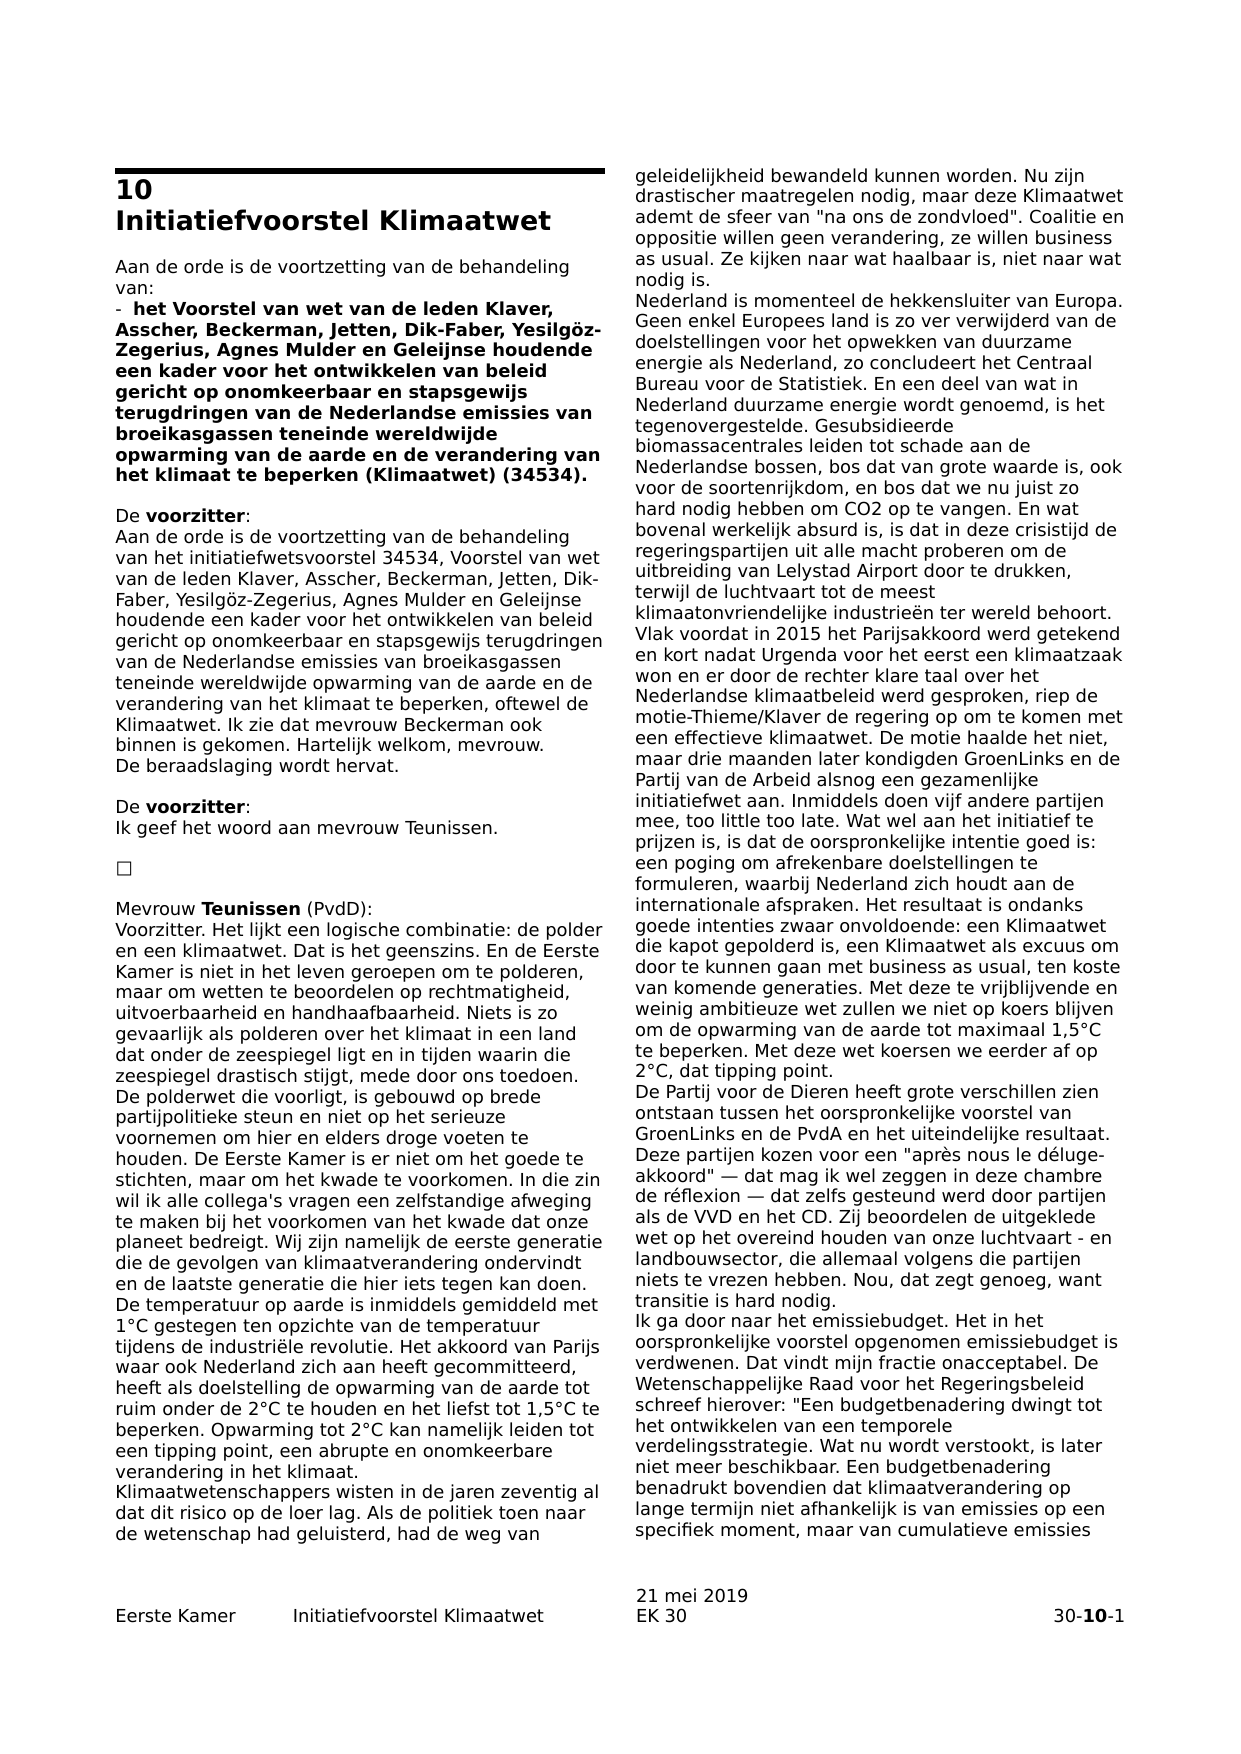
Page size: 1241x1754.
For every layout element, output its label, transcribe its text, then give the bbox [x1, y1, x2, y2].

text Aan de orde is de voortzetting van de behandeling van: [115, 257, 605, 298]
text ⬜ [115, 858, 605, 879]
text De voorzitter: [115, 506, 605, 527]
text geleidelijkheid bewandeld kunnen worden. Nu zijn drastischer maatregelen nodig, maar deze Klimaatwet ademt de sfeer van "na ons de zondvloed". Coalitie en oppositie willen geen verandering, ze willen business as usual. Ze kijken naar wat haalbaar is, niet naar wat nodig is. [635, 165, 1125, 290]
text Klimaatwetenschappers wisten in de jaren zeventig al dat dit risico op de loer lag. Als de politiek toen naar de wetenschap had geluisterd, had de weg van [115, 1482, 605, 1545]
text Vlak voordat in 2015 het Parijsakkoord werd getekend en kort nadat Urgenda voor het eerst een klimaatzaak won en er door de rechter klare taal over het Nederlandse klimaatbeleid werd gesproken, riep de motie-Thieme/Klaver de regering op om te komen met een effectieve klimaatwet. De motie haalde het niet, maar drie maanden later kondigden GroenLinks en de Partij van de Arbeid alsnog een gezamenlijke initiatiefwet aan. Inmiddels doen vijf andere partijen mee, too little too late. Wat wel aan het initiatief te prijzen is, is dat de oorspronkelijke intentie goed is: een poging om afrekenbare doelstellingen te formuleren, waarbij Nederland zich houdt aan de internationale afspraken. Het resultaat is ondanks goede intenties zwaar onvoldoende: een Klimaatwet die kapot gepolderd is, een Klimaatwet als excuus om door te kunnen gaan met business as usual, ten koste van komende generaties. Met deze te vrijblijvende en weinig ambitieuze wet zullen we niet op koers blijven om de opwarming van de aarde tot maximaal 1,5°C te beperken. Met deze wet koersen we eerder af op 2°C, dat tipping point. [635, 624, 1125, 1082]
text De beraadslaging wordt hervat. [115, 756, 605, 777]
text Ik ga door naar het emissiebudget. Het in het oorspronkelijke voorstel opgenomen emissiebudget is verdwenen. Dat vindt mijn fractie onacceptabel. De Wetenschappelijke Raad voor het Regeringsbeleid schreef hierover: "Een budgetbenadering dwingt tot het ontwikkelen van een temporele verdelingsstrategie. Wat nu wordt verstookt, is later niet meer beschikbaar. Een budgetbenadering benadrukt bovendien dat klimaatverandering op lange termijn niet afhankelijk is van emissies op een specifiek moment, maar van cumulatieve emissies [635, 1311, 1125, 1540]
text De voorzitter: [115, 797, 605, 817]
text Nederland is momenteel de hekkensluiter van Europa. Geen enkel Europees land is zo ver verwijderd van de doelstellingen voor het opwekken van duurzame energie als Nederland, zo concludeert het Centraal Bureau voor de Statistiek. En een deel van wat in Nederland duurzame energie wordt genoemd, is het tegenovergestelde. Gesubsidieerde biomassacentrales leiden tot schade aan de Nederlandse bossen, bos dat van grote waarde is, ook voor de soortenrijkdom, en bos dat we nu juist zo hard nodig hebben om CO2 op te vangen. En wat bovenal werkelijk absurd is, is dat in deze crisistijd de regeringspartijen uit alle macht proberen om de uitbreiding van Lelystad Airport door te drukken, terwijl de luchtvaart tot de meest klimaatonvriendelijke industrieën ter wereld behoort. [635, 290, 1125, 624]
text Aan de orde is de voortzetting van de behandeling van het initiatiefwetsvoorstel 34534, Voorstel van wet van de leden Klaver, Asscher, Beckerman, Jetten, Dik-Faber, Yesilgöz-Zegerius, Agnes Mulder en Geleijnse houdende een kader voor het ontwikkelen van beleid gericht op onomkeerbaar en stapsgewijs terugdringen van de Nederlandse emissies van broeikasgassen teneinde wereldwijde opwarming van de aarde en de verandering van het klimaat te beperken, oftewel de Klimaatwet. Ik zie dat mevrouw Beckerman ook binnen is gekomen. Hartelijk welkom, mevrouw. [115, 527, 605, 756]
list het Voorstel van wet van de leden Klaver, Asscher, Beckerman, Jetten, Dik-Faber, Yesilgöz-Zegerius, Agnes Mulder en Geleijnse houdende een kader voor het ontwikkelen van beleid gericht op onomkeerbaar en stapsgewijs terugdringen van de Nederlandse emissies van broeikasgassen teneinde wereldwijde opwarming van de aarde en de verandering van het klimaat te beperken (Klimaatwet) (34534). [115, 298, 605, 486]
text Voorzitter. Het lijkt een logische combinatie: de polder en een klimaatwet. Dat is het geenszins. En de Eerste Kamer is niet in het leven geroepen om te polderen, maar om wetten te beoordelen op rechtmatigheid, uitvoerbaarheid en handhaafbaarheid. Niets is zo gevaarlijk als polderen over het klimaat in een land dat onder de zeespiegel ligt en in tijden waarin die zeespiegel drastisch stijgt, mede door ons toedoen. De polderwet die voorligt, is gebouwd op brede partijpolitieke steun en niet op het serieuze voornemen om hier en elders droge voeten te houden. De Eerste Kamer is er niet om het goede te stichten, maar om het kwade te voorkomen. In die zin wil ik alle collega's vragen een zelfstandige afweging te maken bij het voorkomen van het kwade dat onze planeet bedreigt. Wij zijn namelijk de eerste generatie die de gevolgen van klimaatverandering ondervindt en de laatste generatie die hier iets tegen kan doen. De temperatuur op aarde is inmiddels gemiddeld met 1°C gestegen ten opzichte van de temperatuur tijdens de industriële revolutie. Het akkoord van Parijs waar ook Nederland zich aan heeft gecommitteerd, heeft als doelstelling de opwarming van de aarde tot ruim onder de 2°C te houden en het liefst tot 1,5°C te beperken. Opwarming tot 2°C kan namelijk leiden tot een tipping point, een abrupte en onomkeerbare verandering in het klimaat. [115, 920, 605, 1482]
text Mevrouw Teunissen (PvdD): [115, 899, 605, 920]
text De Partij voor de Dieren heeft grote verschillen zien ontstaan tussen het oorspronkelijke voorstel van GroenLinks en de PvdA en het uiteindelijke resultaat. Deze partijen kozen voor een "après nous le déluge-akkoord" — dat mag ik wel zeggen in deze chambre de réflexion — dat zelfs gesteund werd door partijen als de VVD en het CD. Zij beoordelen de uitgeklede wet op het overeind houden van onze luchtvaart - en landbouwsector, die allemaal volgens die partijen niets te vrezen hebben. Nou, dat zegt genoeg, want transitie is hard nodig. [635, 1082, 1125, 1311]
text Ik geef het woord aan mevrouw Teunissen. [115, 817, 605, 838]
title 10 Initiatiefvoorstel Klimaatwet [115, 174, 605, 237]
